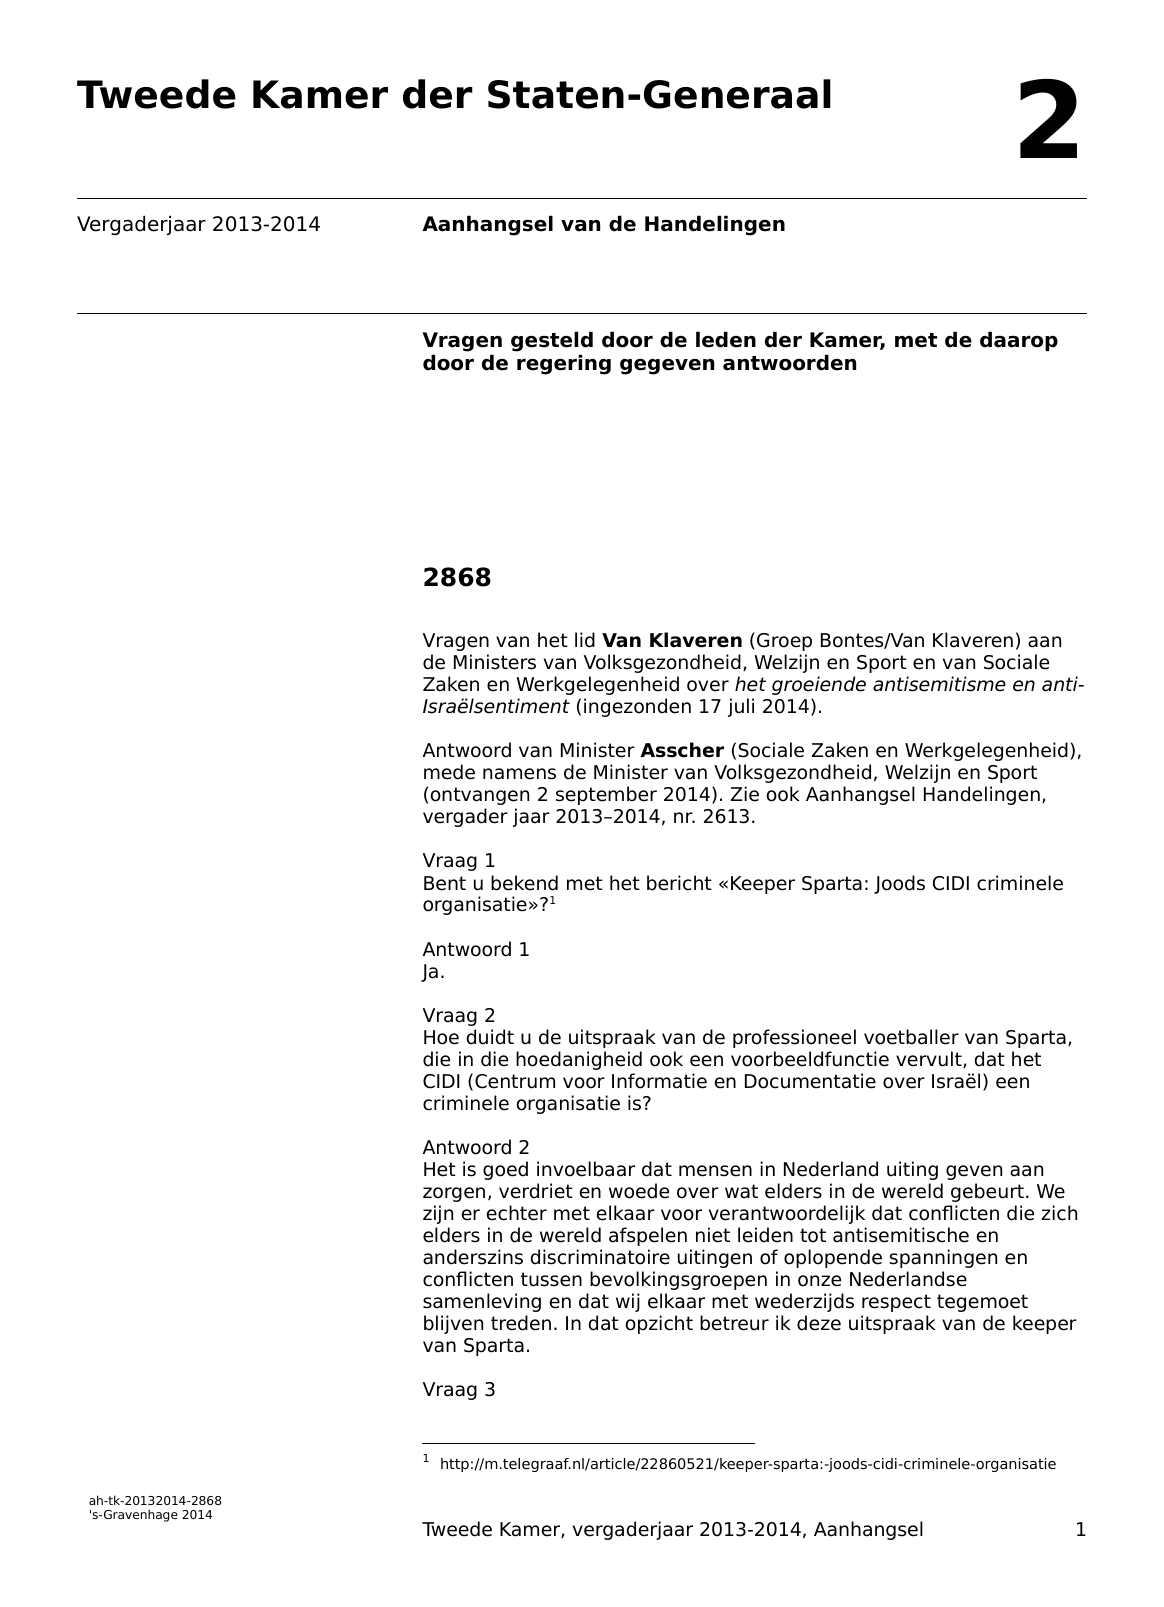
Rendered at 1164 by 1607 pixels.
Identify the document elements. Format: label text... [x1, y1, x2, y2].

text 's-Gravenhage 2014 [88, 1508, 323, 1522]
text Het is goed invoelbaar dat mensen in Nederland uiting geven aan zorgen, verdriet en woede over wat elders in de wereld gebeurt. We zijn er echter met elkaar voor verantwoordelijk dat conflicten die zich elders in de wereld afspelen niet leiden tot antisemitische en anderszins discriminatoire uitingen of oplopende spanningen en conflicten tussen bevolkingsgroepen in onze Nederlandse samenleving en dat wij elkaar met wederzijds respect tegemoet blijven treden. In dat opzicht betreur ik deze uitspraak van de keeper van Sparta. [422, 1159, 1087, 1357]
table_header 2 [886, 59, 1087, 198]
table_header Tweede Kamer der Staten-Generaal [77, 59, 886, 198]
text Vraag 1 [422, 850, 1087, 872]
text Ja. [422, 961, 1087, 982]
text Vraag 2 [422, 1005, 1087, 1027]
table_cell Aanhangsel van de Handelingen [422, 199, 1087, 313]
text Vraag 3 [422, 1379, 1087, 1401]
text Antwoord 2 [422, 1137, 1087, 1159]
text Antwoord 1 [422, 938, 1087, 961]
table_cell [77, 314, 422, 375]
table_cell Vergaderjaar 2013-2014 [77, 199, 422, 313]
table_cell Vragen gesteld door de leden der Kamer, met de daarop door de regering gegeven antwoorden [422, 314, 1087, 375]
text Vragen van het lid Van Klaveren (Groep Bontes/Van Klaveren) aan de Ministers van Volksgezondheid, Welzijn en Sport en van Sociale Zaken en Werkgelegenheid over het groeiende antisemitisme en anti-Israëlsentiment (ingezonden 17 juli 2014). [422, 630, 1087, 718]
text Antwoord van Minister Asscher (Sociale Zaken en Werkgelegenheid), mede namens de Minister van Volksgezondheid, Welzijn en Sport (ontvangen 2 september 2014). Zie ook Aanhangsel Handelingen, vergader jaar 2013–2014, nr. 2613. [422, 740, 1087, 828]
text 2868 [422, 563, 1087, 592]
text Bent u bekend met het bericht «Keeper Sparta: Joods CIDI criminele organisatie»? [422, 872, 1087, 916]
text http://m.telegraaf.nl/article/22860521/keeper-sparta:-joods-cidi-criminele-organisatie [422, 1452, 1087, 1474]
text ah-tk-20132014-2868 [88, 1494, 323, 1508]
text Hoe duidt u de uitspraak van de professioneel voetballer van Sparta, die in die hoedanigheid ook een voorbeeldfunctie vervult, dat het CIDI (Centrum voor Informatie en Documentatie over Israël) een criminele organisatie is? [422, 1027, 1087, 1114]
